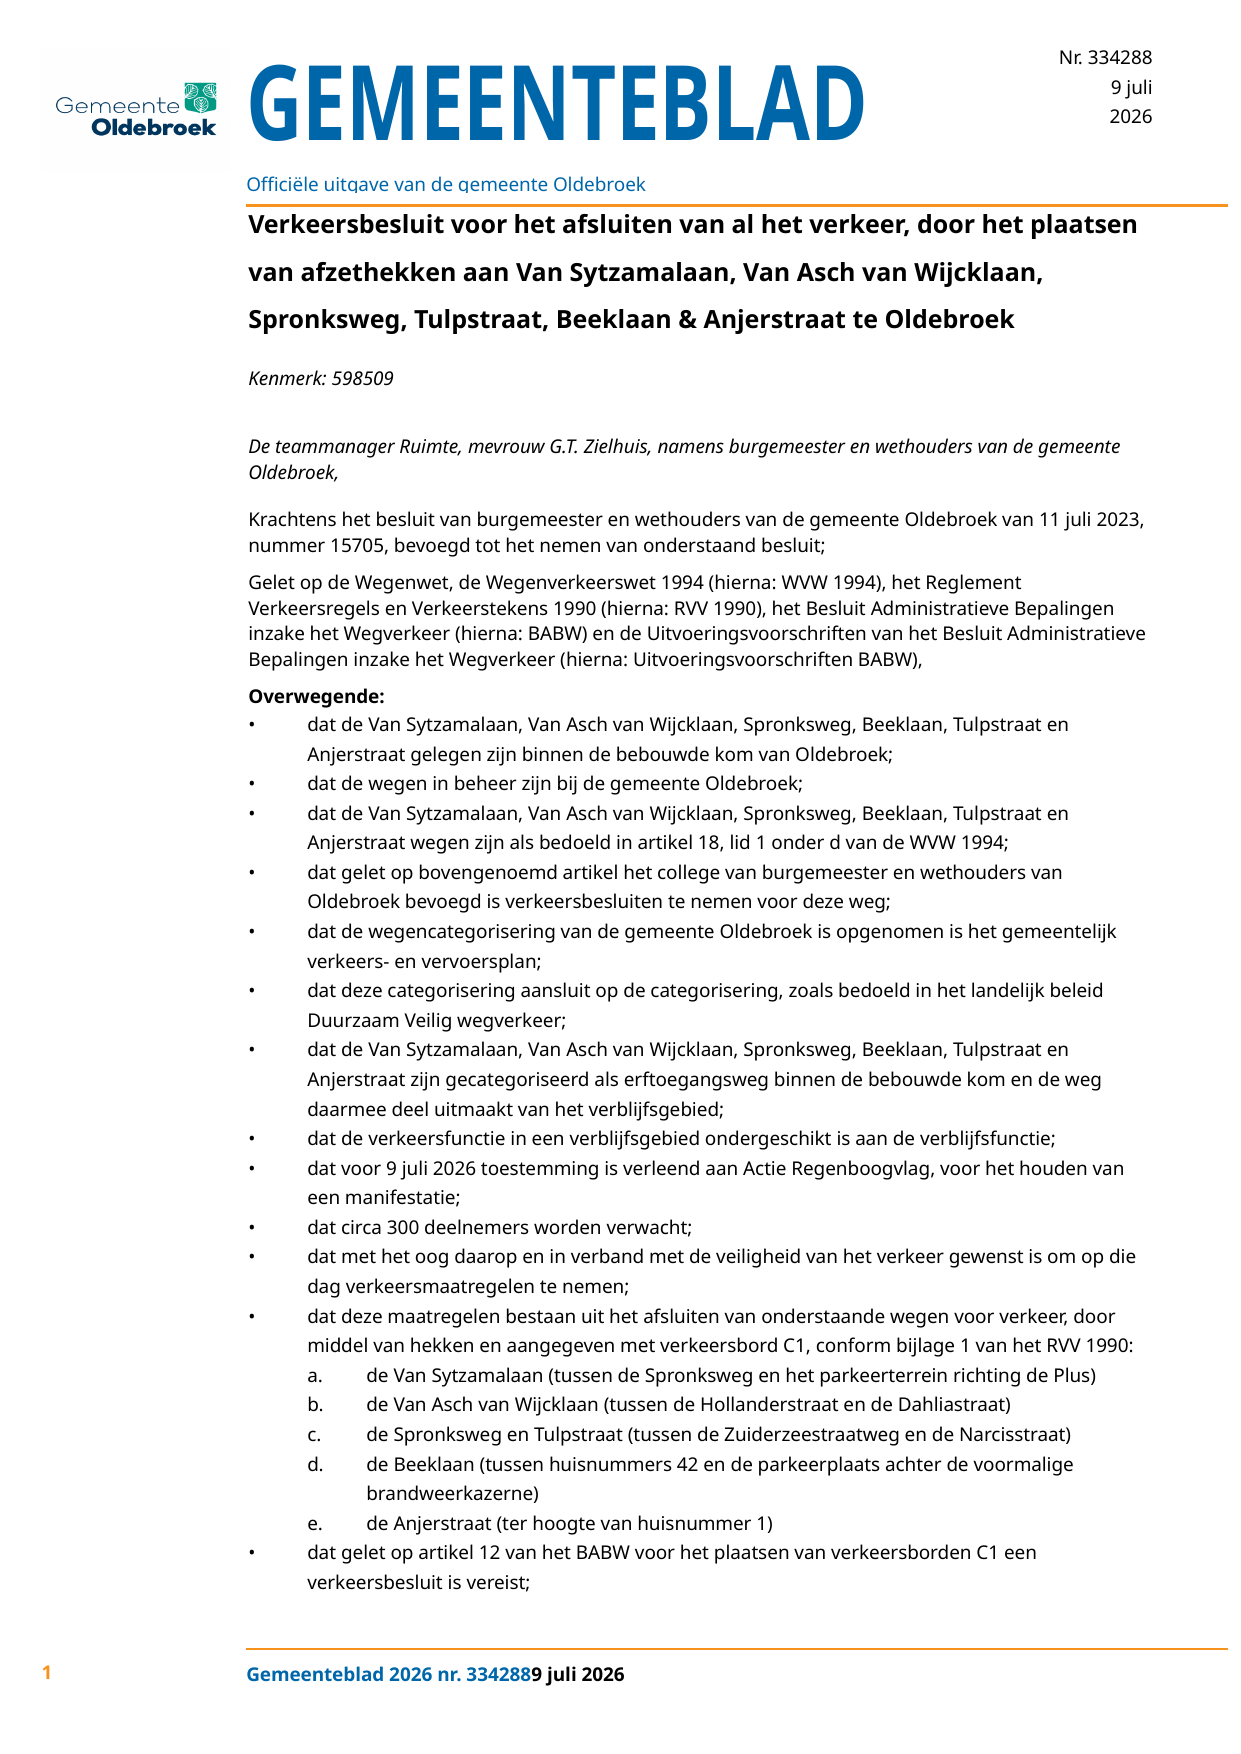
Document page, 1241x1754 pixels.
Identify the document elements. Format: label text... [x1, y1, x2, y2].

text Krachtens het besluit van burgemeester en wethouders van de gemeente Oldebroek van 11 juli 2023, nummer 15705, bevoegd tot het nemen van onderstaand besluit; [248, 507, 1152, 558]
list dat deze maatregelen bestaan uit het afsluiten van onderstaande wegen voor verkeer, door middel van hekken en aangegeven met verkeersbord C1, conform bijlage 1 van het RVV 1990: [248, 1303, 1152, 1358]
text Gelet op de Wegenwet, de Wegenverkeerswet 1994 (hierna: WVW 1994), het Reglement Verkeersregels en Verkeerstekens 1990 (hierna: RVV 1990), het Besluit Administratieve Bepalingen inzake het Wegverkeer (hierna: BABW) en de Uitvoeringsvoorschriften van het Besluit Administratieve Bepalingen inzake het Wegverkeer (hierna: Uitvoeringsvoorschriften BABW), [248, 569, 1152, 672]
list de Beeklaan (tussen huisnummers 42 en de parkeerplaats achter de voormalige brandweerkazerne) [307, 1451, 1152, 1506]
list de Spronksweg en Tulpstraat (tussen de Zuiderzeestraatweg en de Narcisstraat) [307, 1421, 1152, 1447]
list dat de Van Sytzamalaan, Van Asch van Wijcklaan, Spronksweg, Beeklaan, Tulpstraat en Anjerstraat wegen zijn als bedoeld in artikel 18, lid 1 onder d van de WVW 1994; [248, 800, 1152, 855]
list dat deze categorisering aansluit op de categorisering, zoals bedoeld in het landelijk beleid Duurzaam Veilig wegverkeer; [248, 977, 1152, 1033]
list dat de wegen in beheer zijn bij de gemeente Oldebroek; [248, 770, 1152, 796]
list dat voor 9 juli 2026 toestemming is verleend aan Actie Regenboogvlag, voor het houden van een manifestatie; [248, 1155, 1152, 1210]
list de Anjerstraat (ter hoogte van huisnummer 1) [307, 1510, 1152, 1536]
list dat de verkeersfunctie in een verblijfsgebied ondergeschikt is aan de verblijfsfunctie; [248, 1125, 1152, 1151]
list dat de Van Sytzamalaan, Van Asch van Wijcklaan, Spronksweg, Beeklaan, Tulpstraat en Anjerstraat zijn gecategoriseerd als erftoegangsweg binnen de bebouwde kom en de weg daarmee deel uitmaakt van het verblijfsgebied; [248, 1037, 1152, 1121]
list dat gelet op artikel 12 van het BABW voor het plaatsen van verkeersborden C1 een verkeersbesluit is vereist; [248, 1539, 1152, 1595]
text De teammanager Ruimte, mevrouw G.T. Zielhuis, namens burgemeester en wethouders van de gemeente Oldebroek, [248, 433, 1152, 485]
text Verkeersbesluit voor het afsluiten van al het verkeer, door het plaatsen van afzethekken aan Van Sytzamalaan, Van Asch van Wijcklaan, Spronksweg, Tulpstraat, Beeklaan & Anjerstraat te Oldebroek [248, 207, 1152, 336]
list dat de Van Sytzamalaan, Van Asch van Wijcklaan, Spronksweg, Beeklaan, Tulpstraat en Anjerstraat gelegen zijn binnen de bebouwde kom van Oldebroek; [248, 711, 1152, 766]
list dat gelet op bovengenoemd artikel het college van burgemeester en wethouders van Oldebroek bevoegd is verkeersbesluiten te nemen voor deze weg; [248, 859, 1152, 914]
list de Van Sytzamalaan (tussen de Spronksweg en het parkeerterrein richting de Plus) [307, 1362, 1152, 1388]
picture [41, 47, 231, 172]
list dat de wegencategorisering van de gemeente Oldebroek is opgenomen is het gemeentelijk verkeers- en vervoersplan; [248, 918, 1152, 973]
text Overwegende: [248, 683, 1152, 708]
text Kenmerk: 598509 [248, 366, 1152, 391]
list dat met het oog daarop en in verband met de veiligheid van het verkeer gewenst is om op die dag verkeersmaatregelen te nemen; [248, 1244, 1152, 1299]
list dat circa 300 deelnemers worden verwacht; [248, 1214, 1152, 1240]
list de Van Asch van Wijcklaan (tussen de Hollanderstraat en de Dahliastraat) [307, 1392, 1152, 1417]
